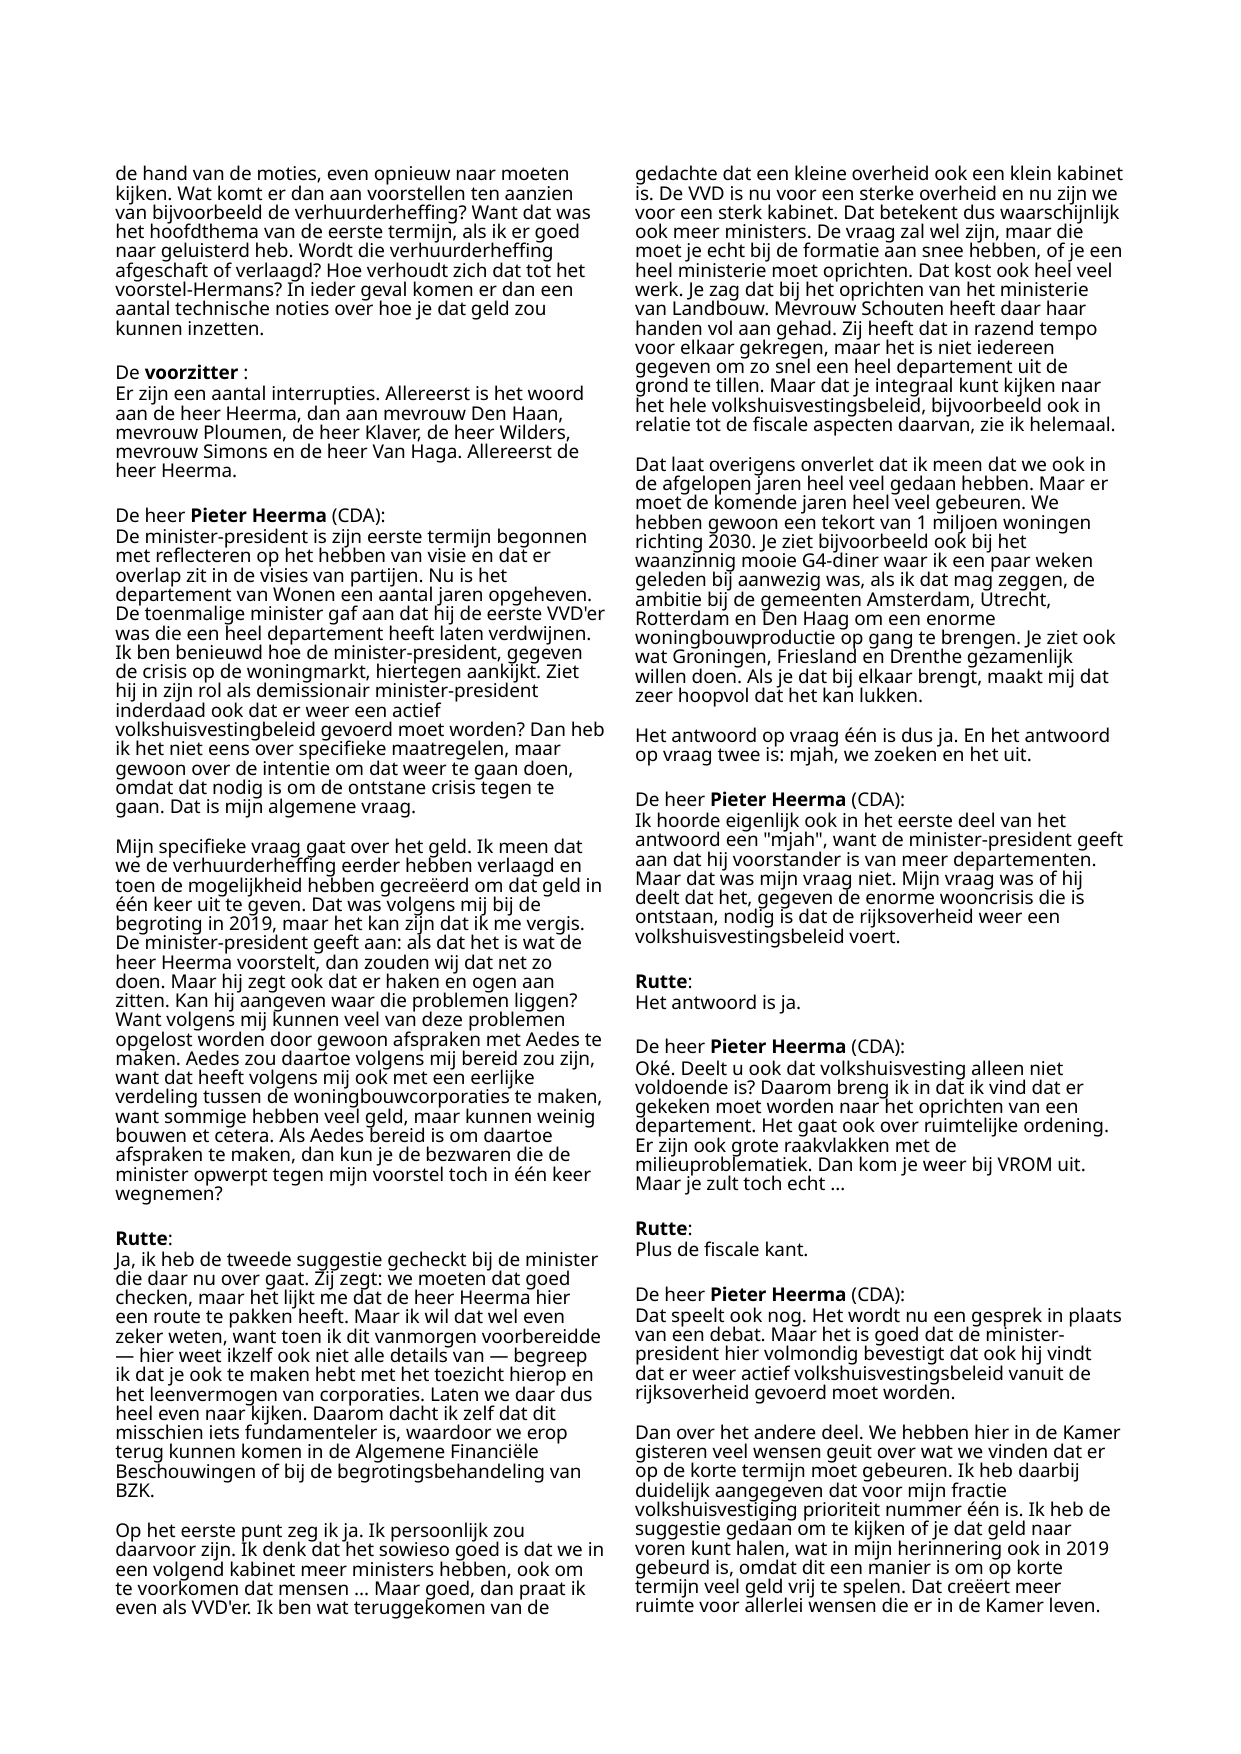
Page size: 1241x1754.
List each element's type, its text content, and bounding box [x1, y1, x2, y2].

text De heer Pieter Heerma (CDA): [635, 1281, 1125, 1307]
text Oké. Deelt u ook dat volkshuisvesting alleen niet voldoende is? Daarom breng ik in dat ik vind dat er gekeken moet worden naar het oprichten van een departement. Het gaat ook over ruimtelijke ordening. Er zijn ook grote raakvlakken met de milieuproblematiek. Dan kom je weer bij VROM uit. Maar je zult toch echt … [635, 1059, 1125, 1194]
text Plus de fiscale kant. [635, 1241, 1125, 1260]
text Rutte: [635, 1215, 1125, 1241]
text Dat laat overigens onverlet dat ik meen dat we ook in de afgelopen jaren heel veel gedaan hebben. Maar er moet de komende jaren heel veel gebeuren. We hebben gewoon een tekort van 1 miljoen woningen richting 2030. Je ziet bijvoorbeeld ook bij het waanzinnig mooie G4-diner waar ik een paar weken geleden bij aanwezig was, als ik dat mag zeggen, de ambitie bij de gemeenten Amsterdam, Utrecht, Rotterdam en Den Haag om een enorme woningbouwproductie op gang te brengen. Je ziet ook wat Groningen, Friesland en Drenthe gezamenlijk willen doen. Als je dat bij elkaar brengt, maakt mij dat zeer hoopvol dat het kan lukken. [635, 456, 1125, 706]
text Mijn specifieke vraag gaat over het geld. Ik meen dat we de verhuurderheffing eerder hebben verlaagd en toen de mogelijkheid hebben gecreëerd om dat geld in één keer uit te geven. Dat was volgens mij bij de begroting in 2019, maar het kan zijn dat ik me vergis. De minister-president geeft aan: als dat het is wat de heer Heerma voorstelt, dan zouden wij dat net zo doen. Maar hij zegt ook dat er haken en ogen aan zitten. Kan hij aangeven waar die problemen liggen? Want volgens mij kunnen veel van deze problemen opgelost worden door gewoon afspraken met Aedes te maken. Aedes zou daartoe volgens mij bereid zou zijn, want dat heeft volgens mij ook met een eerlijke verdeling tussen de woningbouwcorporaties te maken, want sommige hebben veel geld, maar kunnen weinig bouwen et cetera. Als Aedes bereid is om daartoe afspraken te maken, dan kun je de bezwaren die de minister opwerpt tegen mijn voorstel toch in één keer wegnemen? [115, 838, 605, 1204]
text Er zijn een aantal interrupties. Allereerst is het woord aan de heer Heerma, dan aan mevrouw Den Haan, mevrouw Ploumen, de heer Klaver, de heer Wilders, mevrouw Simons en de heer Van Haga. Allereerst de heer Heerma. [115, 385, 605, 482]
text De voorzitter : [115, 359, 605, 385]
text de hand van de moties, even opnieuw naar moeten kijken. Wat komt er dan aan voorstellen ten aanzien van bijvoorbeeld de verhuurderheffing? Want dat was het hoofdthema van de eerste termijn, als ik er goed naar geluisterd heb. Wordt die verhuurderheffing afgeschaft of verlaagd? Hoe verhoudt zich dat tot het voorstel-Hermans? In ieder geval komen er dan een aantal technische noties over hoe je dat geld zou kunnen inzetten. [115, 165, 605, 339]
text Het antwoord op vraag één is dus ja. En het antwoord op vraag twee is: mjah, we zoeken en het uit. [635, 727, 1125, 766]
text De heer Pieter Heerma (CDA): [635, 786, 1125, 812]
text Het antwoord is ja. [635, 994, 1125, 1013]
text De heer Pieter Heerma (CDA): [115, 502, 605, 528]
text De heer Pieter Heerma (CDA): [635, 1034, 1125, 1059]
text Op het eerste punt zeg ik ja. Ik persoonlijk zou daarvoor zijn. Ik denk dat het sowieso goed is dat we in een volgend kabinet meer ministers hebben, ook om te voorkomen dat mensen ... Maar goed, dan praat ik even als VVD'er. Ik ben wat teruggekomen van de [115, 1522, 605, 1618]
text Dat speelt ook nog. Het wordt nu een gesprek in plaats van een debat. Maar het is goed dat de minister-president hier volmondig bevestigt dat ook hij vindt dat er weer actief volkshuisvestingsbeleid vanuit de rijksoverheid gevoerd moet worden. [635, 1307, 1125, 1403]
text Dan over het andere deel. We hebben hier in de Kamer gisteren veel wensen geuit over wat we vinden dat er op de korte termijn moet gebeuren. Ik heb daarbij duidelijk aangegeven dat voor mijn fractie volkshuisvestiging prioriteit nummer één is. Ik heb de suggestie gedaan om te kijken of je dat geld naar voren kunt halen, wat in mijn herinnering ook in 2019 gebeurd is, omdat dit een manier is om op korte termijn veel geld vrij te spelen. Dat creëert meer ruimte voor allerlei wensen die er in de Kamer leven. [635, 1424, 1125, 1617]
text gedachte dat een kleine overheid ook een klein kabinet is. De VVD is nu voor een sterke overheid en nu zijn we voor een sterk kabinet. Dat betekent dus waarschijnlijk ook meer ministers. De vraag zal wel zijn, maar die moet je echt bij de formatie aan snee hebben, of je een heel ministerie moet oprichten. Dat kost ook heel veel werk. Je zag dat bij het oprichten van het ministerie van Landbouw. Mevrouw Schouten heeft daar haar handen vol aan gehad. Zij heeft dat in razend tempo voor elkaar gekregen, maar het is niet iedereen gegeven om zo snel een heel departement uit de grond te tillen. Maar dat je integraal kunt kijken naar het hele volkshuisvestingsbeleid, bijvoorbeeld ook in relatie tot de fiscale aspecten daarvan, zie ik helemaal. [635, 165, 1125, 435]
text Rutte: [115, 1225, 605, 1251]
text Ik hoorde eigenlijk ook in het eerste deel van het antwoord een "mjah", want de minister-president geeft aan dat hij voorstander is van meer departementen. Maar dat was mijn vraag niet. Mijn vraag was of hij deelt dat het, gegeven de enorme wooncrisis die is ontstaan, nodig is dat de rijksoverheid weer een volkshuisvestingsbeleid voert. [635, 812, 1125, 947]
text Ja, ik heb de tweede suggestie gecheckt bij de minister die daar nu over gaat. Zij zegt: we moeten dat goed checken, maar het lijkt me dat de heer Heerma hier een route te pakken heeft. Maar ik wil dat wel even zeker weten, want toen ik dit vanmorgen voorbereidde — hier weet ikzelf ook niet alle details van — begreep ik dat je ook te maken hebt met het toezicht hierop en het leenvermogen van corporaties. Laten we daar dus heel even naar kijken. Daarom dacht ik zelf dat dit misschien iets fundamenteler is, waardoor we erop terug kunnen komen in de Algemene Financiële Beschouwingen of bij de begrotingsbehandeling van BZK. [115, 1251, 605, 1501]
text De minister-president is zijn eerste termijn begonnen met reflecteren op het hebben van visie en dat er overlap zit in de visies van partijen. Nu is het departement van Wonen een aantal jaren opgeheven. De toenmalige minister gaf aan dat hij de eerste VVD'er was die een heel departement heeft laten verdwijnen. Ik ben benieuwd hoe de minister-president, gegeven de crisis op de woningmarkt, hiertegen aankijkt. Ziet hij in zijn rol als demissionair minister-president inderdaad ook dat er weer een actief volkshuisvestingbeleid gevoerd moet worden? Dan heb ik het niet eens over specifieke maatregelen, maar gewoon over de intentie om dat weer te gaan doen, omdat dat nodig is om de ontstane crisis tegen te gaan. Dat is mijn algemene vraag. [115, 528, 605, 817]
text Rutte: [635, 968, 1125, 994]
